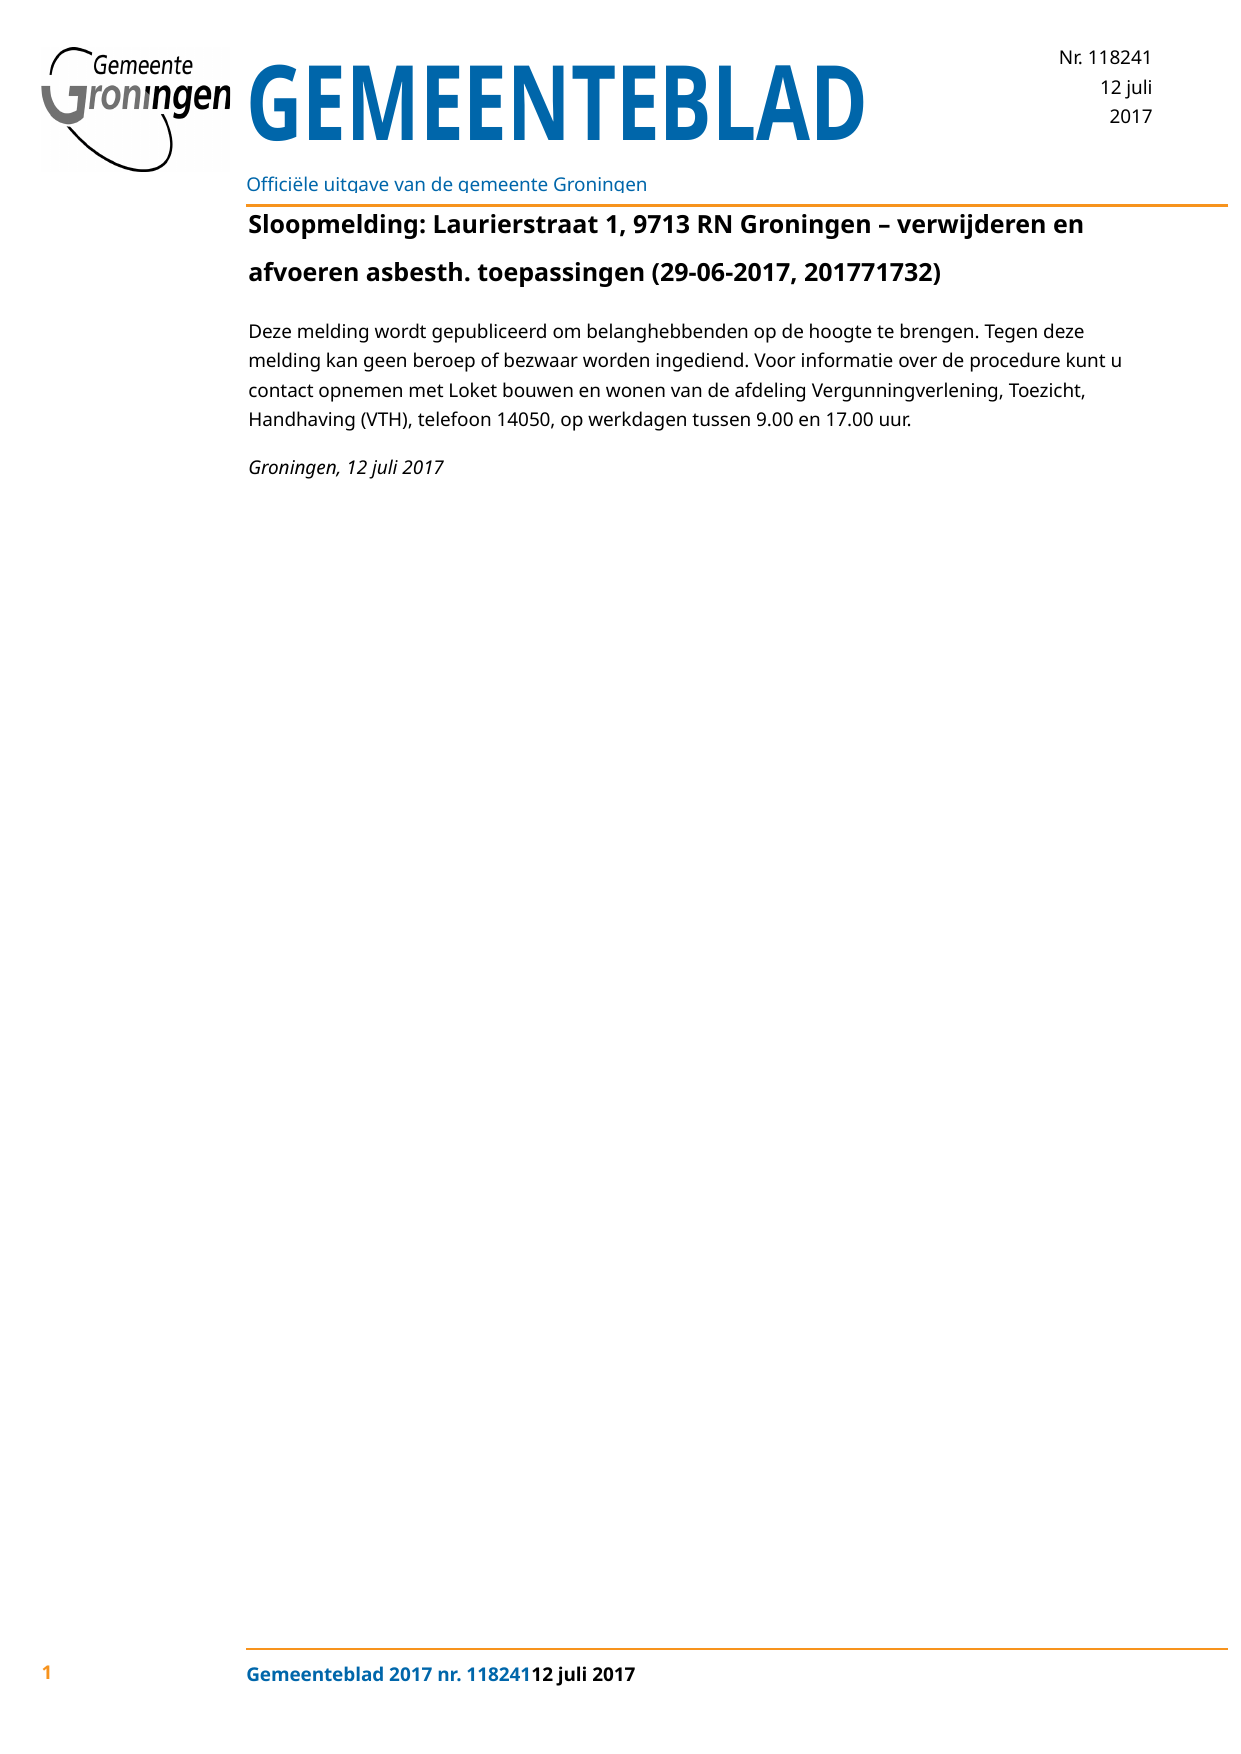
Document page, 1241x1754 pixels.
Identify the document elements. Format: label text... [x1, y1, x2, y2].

picture [41, 47, 231, 172]
text Deze melding wordt gepubliceerd om belanghebbenden op de hoogte te brengen. Tegen deze melding kan geen beroep of bezwaar worden ingediend. Voor informatie over de procedure kunt u contact opnemen met Loket bouwen en wonen van de afdeling Vergunningverlening, Toezicht, Handhaving (VTH), telefoon 14050, op werkdagen tussen 9.00 en 17.00 uur. [248, 318, 1152, 432]
text Sloopmelding: Laurierstraat 1, 9713 RN Groningen – verwijderen en afvoeren asbesth. toepassingen (29-06-2017, 201771732) [248, 207, 1152, 288]
text Groningen, 12 juli 2017 [248, 454, 1152, 480]
